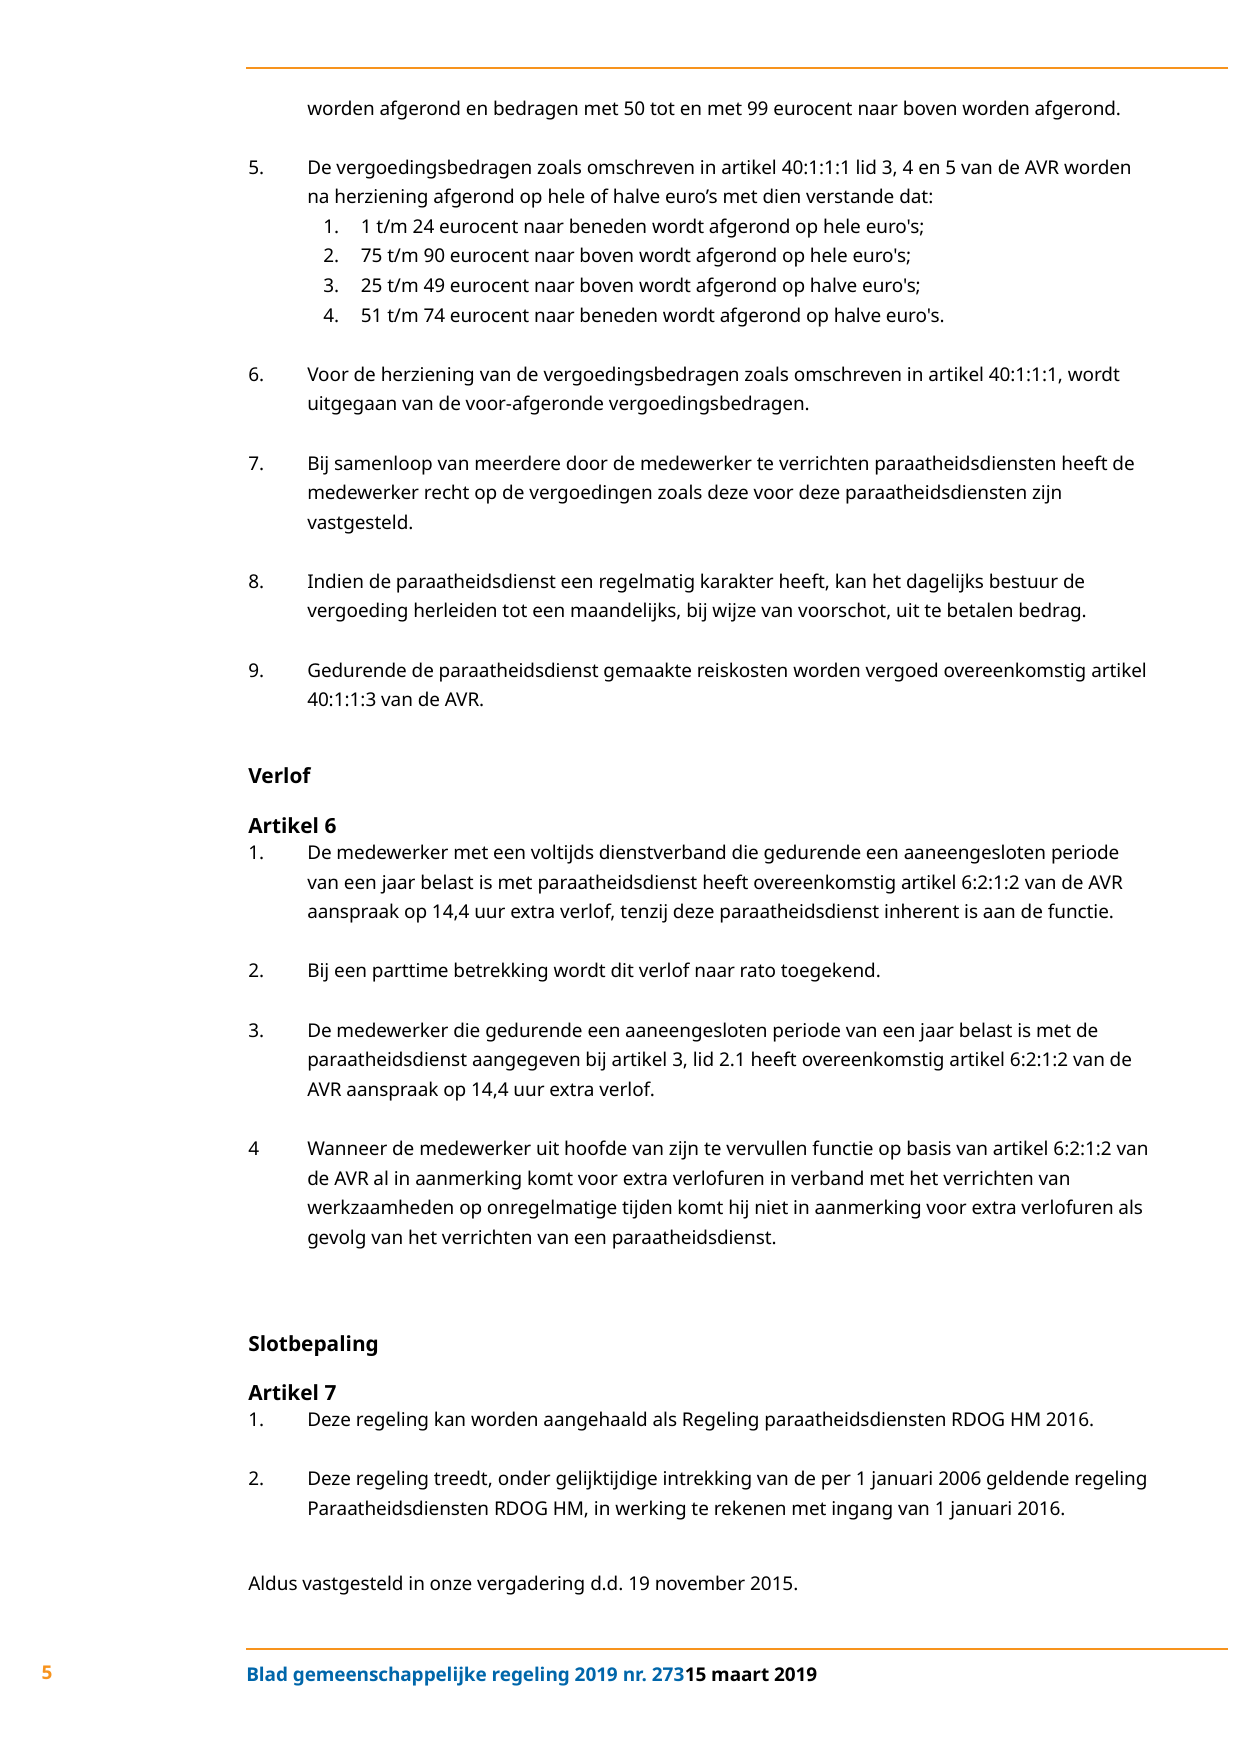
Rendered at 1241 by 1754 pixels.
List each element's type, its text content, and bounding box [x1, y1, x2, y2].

text Aldus vastgesteld in onze vergadering d.d. 19 november 2015. [248, 1570, 1152, 1596]
list Wanneer de medewerker uit hoofde van zijn te vervullen functie op basis van artikel 6:2:1:2 van de AVR al in aanmerking komt voor extra verlofuren in verband met het verrichten van werkzaamheden op onregelmatige tijden komt hij niet in aanmerking voor extra verlofuren als gevolg van het verrichten van een paraatheidsdienst. [248, 1135, 1152, 1250]
list Indien de paraatheidsdienst een regelmatig karakter heeft, kan het dagelijks bestuur de vergoeding herleiden tot een maandelijks, bij wijze van voorschot, uit te betalen bedrag. [248, 568, 1152, 623]
list De medewerker die gedurende een aaneengesloten periode van een jaar belast is met de paraatheidsdienst aangegeven bij artikel 3, lid 2.1 heeft overeenkomstig artikel 6:2:1:2 van de AVR aanspraak op 14,4 uur extra verlof. [248, 1017, 1152, 1102]
list Deze regeling treedt, onder gelijktijdige intrekking van de per 1 januari 2006 geldende regeling Paraatheidsdiensten RDOG HM, in werking te rekenen met ingang van 1 januari 2016. [248, 1466, 1152, 1521]
list Deze regeling kan worden aangehaald als Regeling paraatheidsdiensten RDOG HM 2016. [248, 1406, 1152, 1432]
list Gedurende de paraatheidsdienst gemaakte reiskosten worden vergoed overeenkomstig artikel 40:1:1:3 van de AVR. [248, 657, 1152, 712]
list 25 t/m 49 eurocent naar boven wordt afgerond op halve euro's; [323, 272, 1152, 298]
text Artikel 7 [248, 1378, 1152, 1406]
list Bij samenloop van meerdere door de medewerker te verrichten paraatheidsdiensten heeft de medewerker recht op de vergoedingen zoals deze voor deze paraatheidsdiensten zijn vastgesteld. [248, 450, 1152, 535]
text Verlof [248, 762, 1152, 790]
list Bij een parttime betrekking wordt dit verlof naar rato toegekend. [248, 958, 1152, 983]
list worden afgerond en bedragen met 50 tot en met 99 eurocent naar boven worden afgerond. [248, 95, 1152, 121]
list Voor de herziening van de vergoedingsbedragen zoals omschreven in artikel 40:1:1:1, wordt uitgegaan van de voor-afgeronde vergoedingsbedragen. [248, 361, 1152, 416]
list De vergoedingsbedragen zoals omschreven in artikel 40:1:1:1 lid 3, 4 en 5 van de AVR worden na herziening afgerond op hele of halve euro’s met dien verstande dat: [248, 154, 1152, 209]
list De medewerker met een voltijds dienstverband die gedurende een aaneengesloten periode van een jaar belast is met paraatheidsdienst heeft overeenkomstig artikel 6:2:1:2 van de AVR aanspraak op 14,4 uur extra verlof, tenzij deze paraatheidsdienst inherent is aan de functie. [248, 839, 1152, 924]
picture [41, 47, 231, 172]
list 75 t/m 90 eurocent naar boven wordt afgerond op hele euro's; [323, 243, 1152, 268]
text Artikel 6 [248, 811, 1152, 839]
text Slotbepaling [248, 1329, 1152, 1357]
list 51 t/m 74 eurocent naar beneden wordt afgerond op halve euro's. [323, 302, 1152, 328]
list 1 t/m 24 eurocent naar beneden wordt afgerond op hele euro's; [323, 213, 1152, 239]
